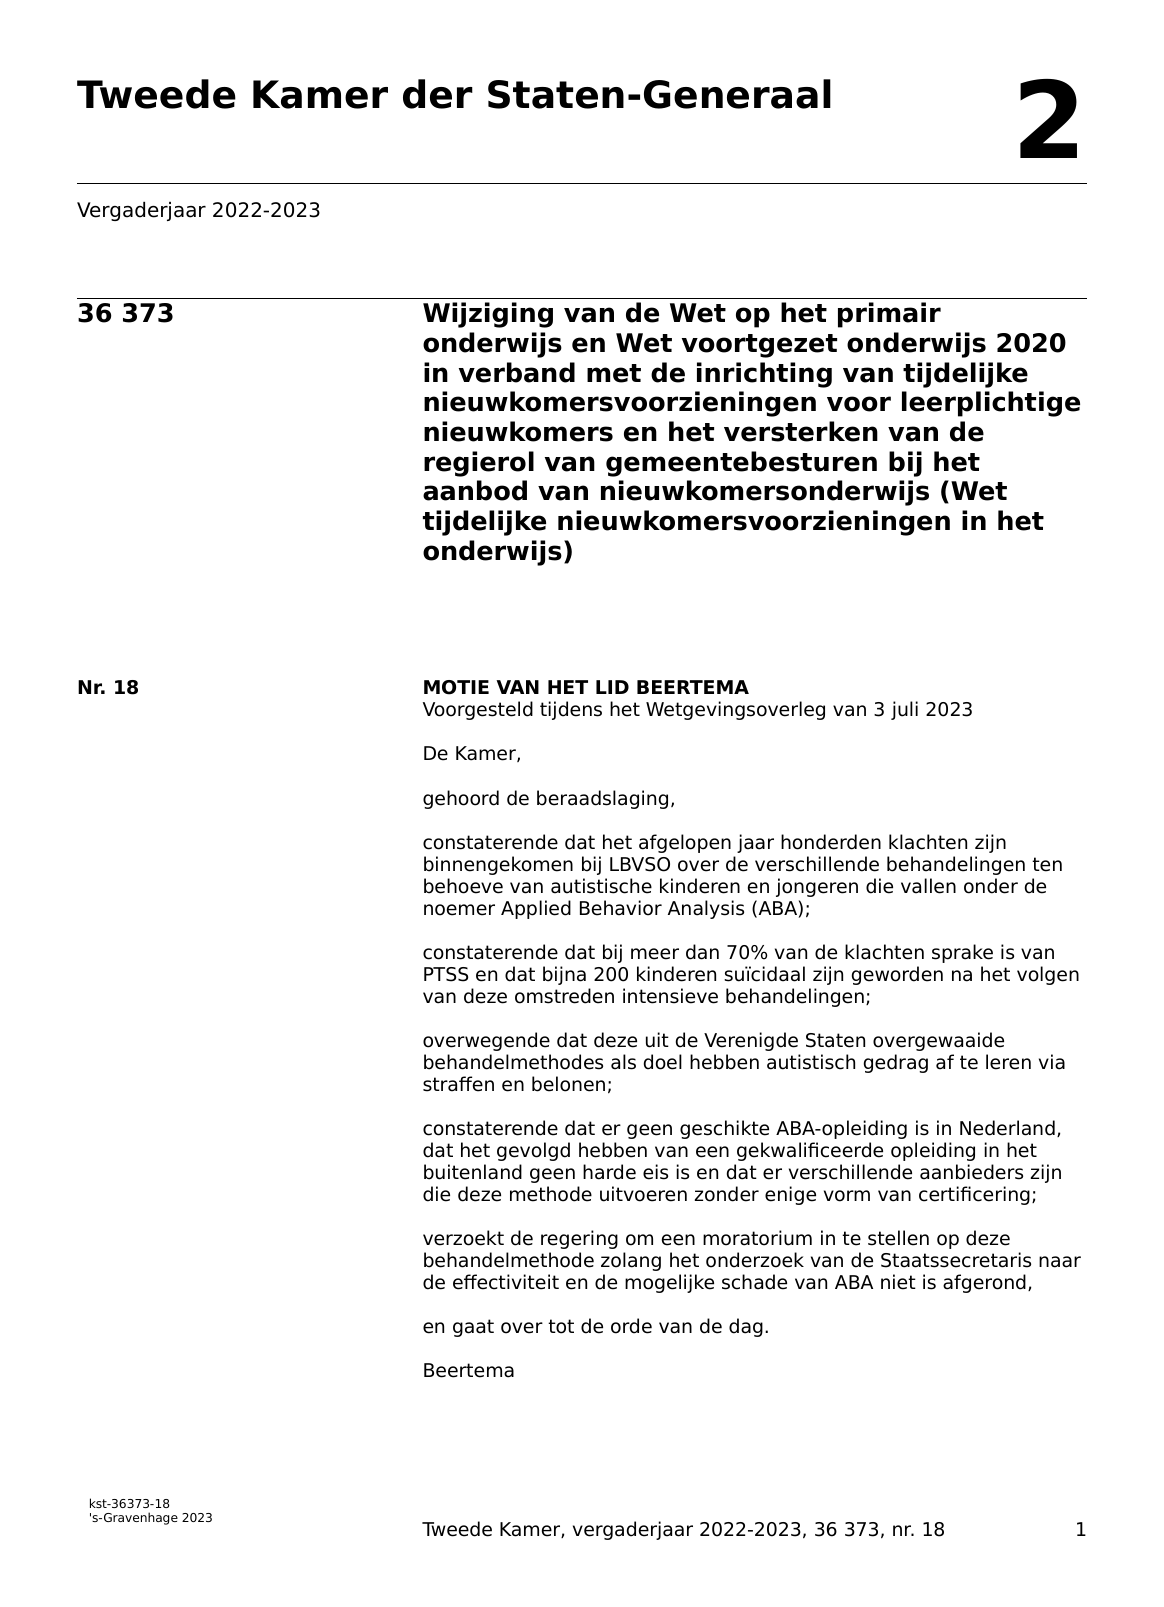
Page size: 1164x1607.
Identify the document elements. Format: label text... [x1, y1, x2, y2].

text en gaat over tot de orde van de dag. [422, 1316, 1087, 1338]
table_header 2 [886, 59, 1087, 183]
text kst-36373-18 [88, 1497, 323, 1511]
table_cell Vergaderjaar 2022-2023 [77, 184, 1087, 298]
text De Kamer, [422, 743, 1087, 765]
text Beertema [422, 1360, 1087, 1382]
text verzoekt de regering om een moratorium in te stellen op deze behandelmethode zolang het onderzoek van de Staatssecretaris naar de effectiviteit en de mogelijke schade van ABA niet is afgerond, [422, 1228, 1087, 1294]
text 's-Gravenhage 2023 [88, 1511, 323, 1525]
table_header Tweede Kamer der Staten-Generaal [77, 59, 886, 183]
text overwegende dat deze uit de Verenigde Staten overgewaaide behandelmethodes als doel hebben autistisch gedrag af te leren via straffen en belonen; [422, 1030, 1087, 1096]
text constaterende dat er geen geschikte ABA-opleiding is in Nederland, dat het gevolgd hebben van een gekwalificeerde opleiding in het buitenland geen harde eis is en dat er verschillende aanbieders zijn die deze methode uitvoeren zonder enige vorm van certificering; [422, 1118, 1087, 1206]
text constaterende dat bij meer dan 70% van de klachten sprake is van PTSS en dat bijna 200 kinderen suïcidaal zijn geworden na het volgen van deze omstreden intensieve behandelingen; [422, 942, 1087, 1008]
text gehoord de beraadslaging, [422, 787, 1087, 809]
text Voorgesteld tijdens het Wetgevingsoverleg van 3 juli 2023 [422, 699, 1087, 721]
text constaterende dat het afgelopen jaar honderden klachten zijn binnengekomen bij LBVSO over de verschillende behandelingen ten behoeve van autistische kinderen en jongeren die vallen onder de noemer Applied Behavior Analysis (ABA); [422, 832, 1087, 919]
subtitle 36 373 Wijziging van de Wet op het primair onderwijs en Wet voortgezet onderwijs 2020 in verband met de inrichting van tijdelijke nieuwkomersvoorzieningen voor leerplichtige nieuwkomers en het versterken van de regierol van gemeentebesturen bij het aanbod van nieuwkomersonderwijs (Wet tijdelijke nieuwkomersvoorzieningen in het onderwijs) [77, 299, 1087, 566]
subtitle Nr. 18 MOTIE VAN HET LID BEERTEMA [77, 677, 1087, 699]
